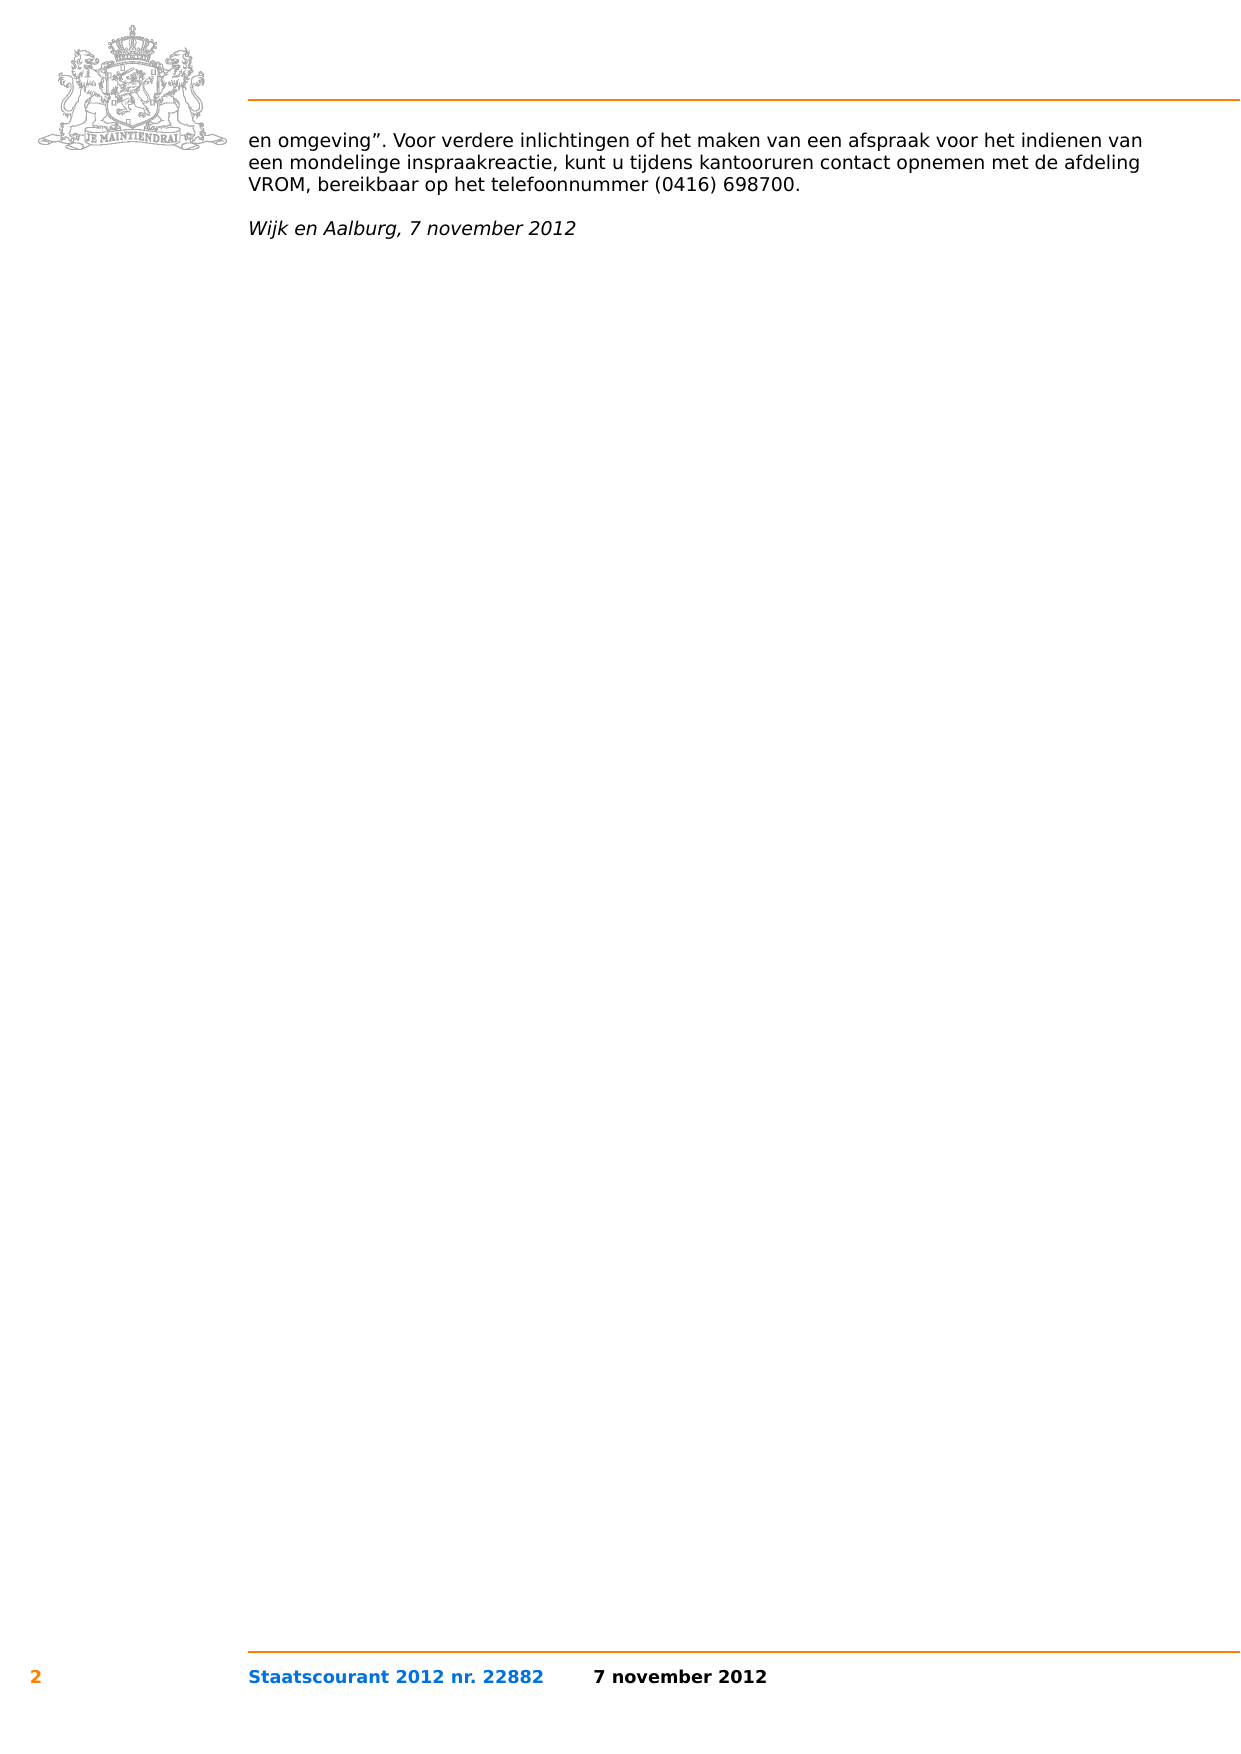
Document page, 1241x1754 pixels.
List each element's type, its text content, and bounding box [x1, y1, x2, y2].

picture [38, 25, 227, 150]
text Wijk en Aalburg, 7 november 2012 [248, 218, 1163, 240]
text en omgeving”. Voor verdere inlichtingen of het maken van een afspraak voor het indienen van een mondelinge inspraakreactie, kunt u tijdens kantooruren contact opnemen met de afdeling VROM, bereikbaar op het telefoonnummer (0416) 698700. [248, 130, 1163, 196]
